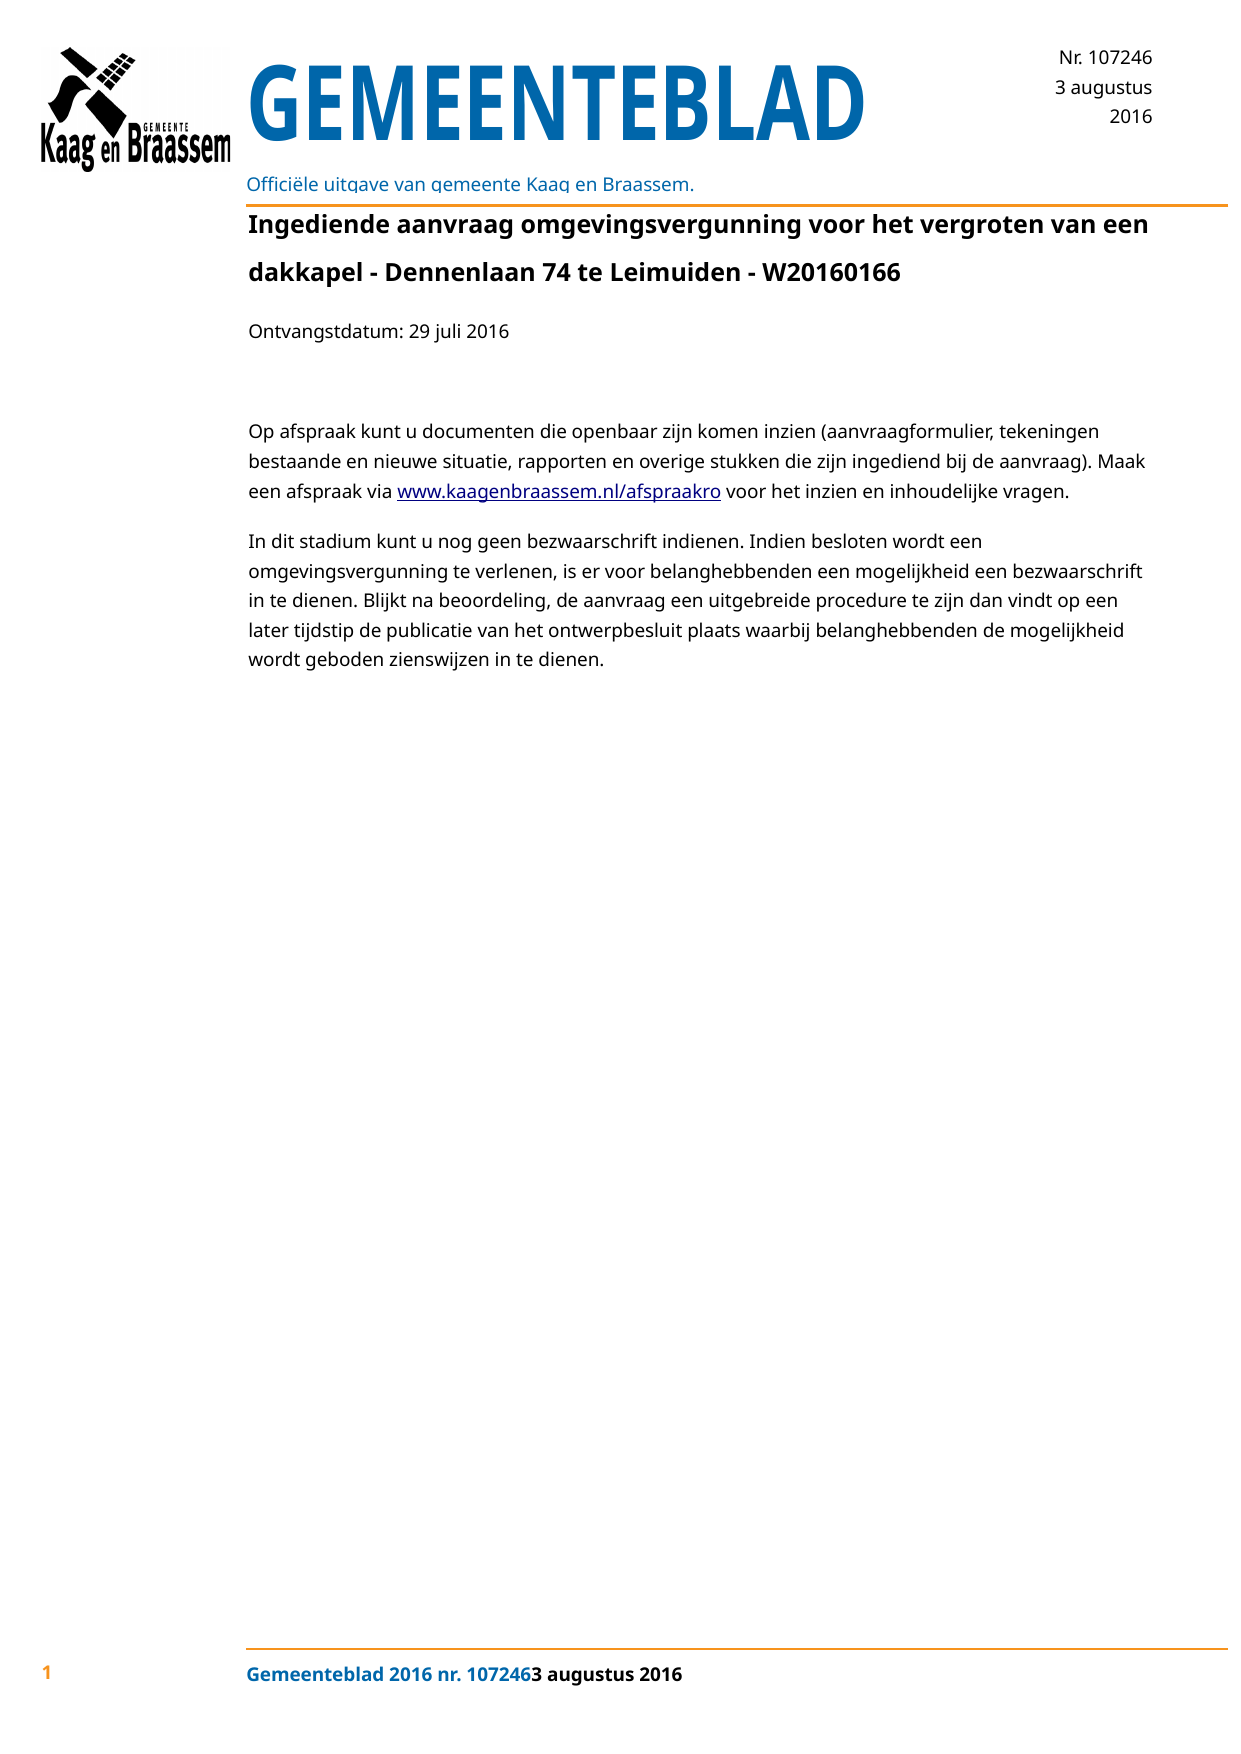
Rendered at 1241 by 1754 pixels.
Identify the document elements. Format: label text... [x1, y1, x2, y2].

text Op afspraak kunt u documenten die openbaar zijn komen inzien (aanvraagformulier, tekeningen bestaande en nieuwe situatie, rapporten en overige stukken die zijn ingediend bij de aanvraag). Maak een afspraak via www.kaagenbraassem.nl/afspraakro voor het inzien en inhoudelijke vragen. [248, 419, 1152, 504]
text Ontvangstdatum: 29 juli 2016 [248, 318, 1152, 344]
picture [41, 47, 231, 172]
text In dit stadium kunt u nog geen bezwaarschrift indienen. Indien besloten wordt een omgevingsvergunning te verlenen, is er voor belanghebbenden een mogelijkheid een bezwaarschrift in te dienen. Blijkt na beoordeling, de aanvraag een uitgebreide procedure te zijn dan vindt op een later tijdstip de publicatie van het ontwerpbesluit plaats waarbij belanghebbenden de mogelijkheid wordt geboden zienswijzen in te dienen. [248, 528, 1152, 672]
text Ingediende aanvraag omgevingsvergunning voor het vergroten van een dakkapel - Dennenlaan 74 te Leimuiden - W20160166 [248, 207, 1152, 288]
